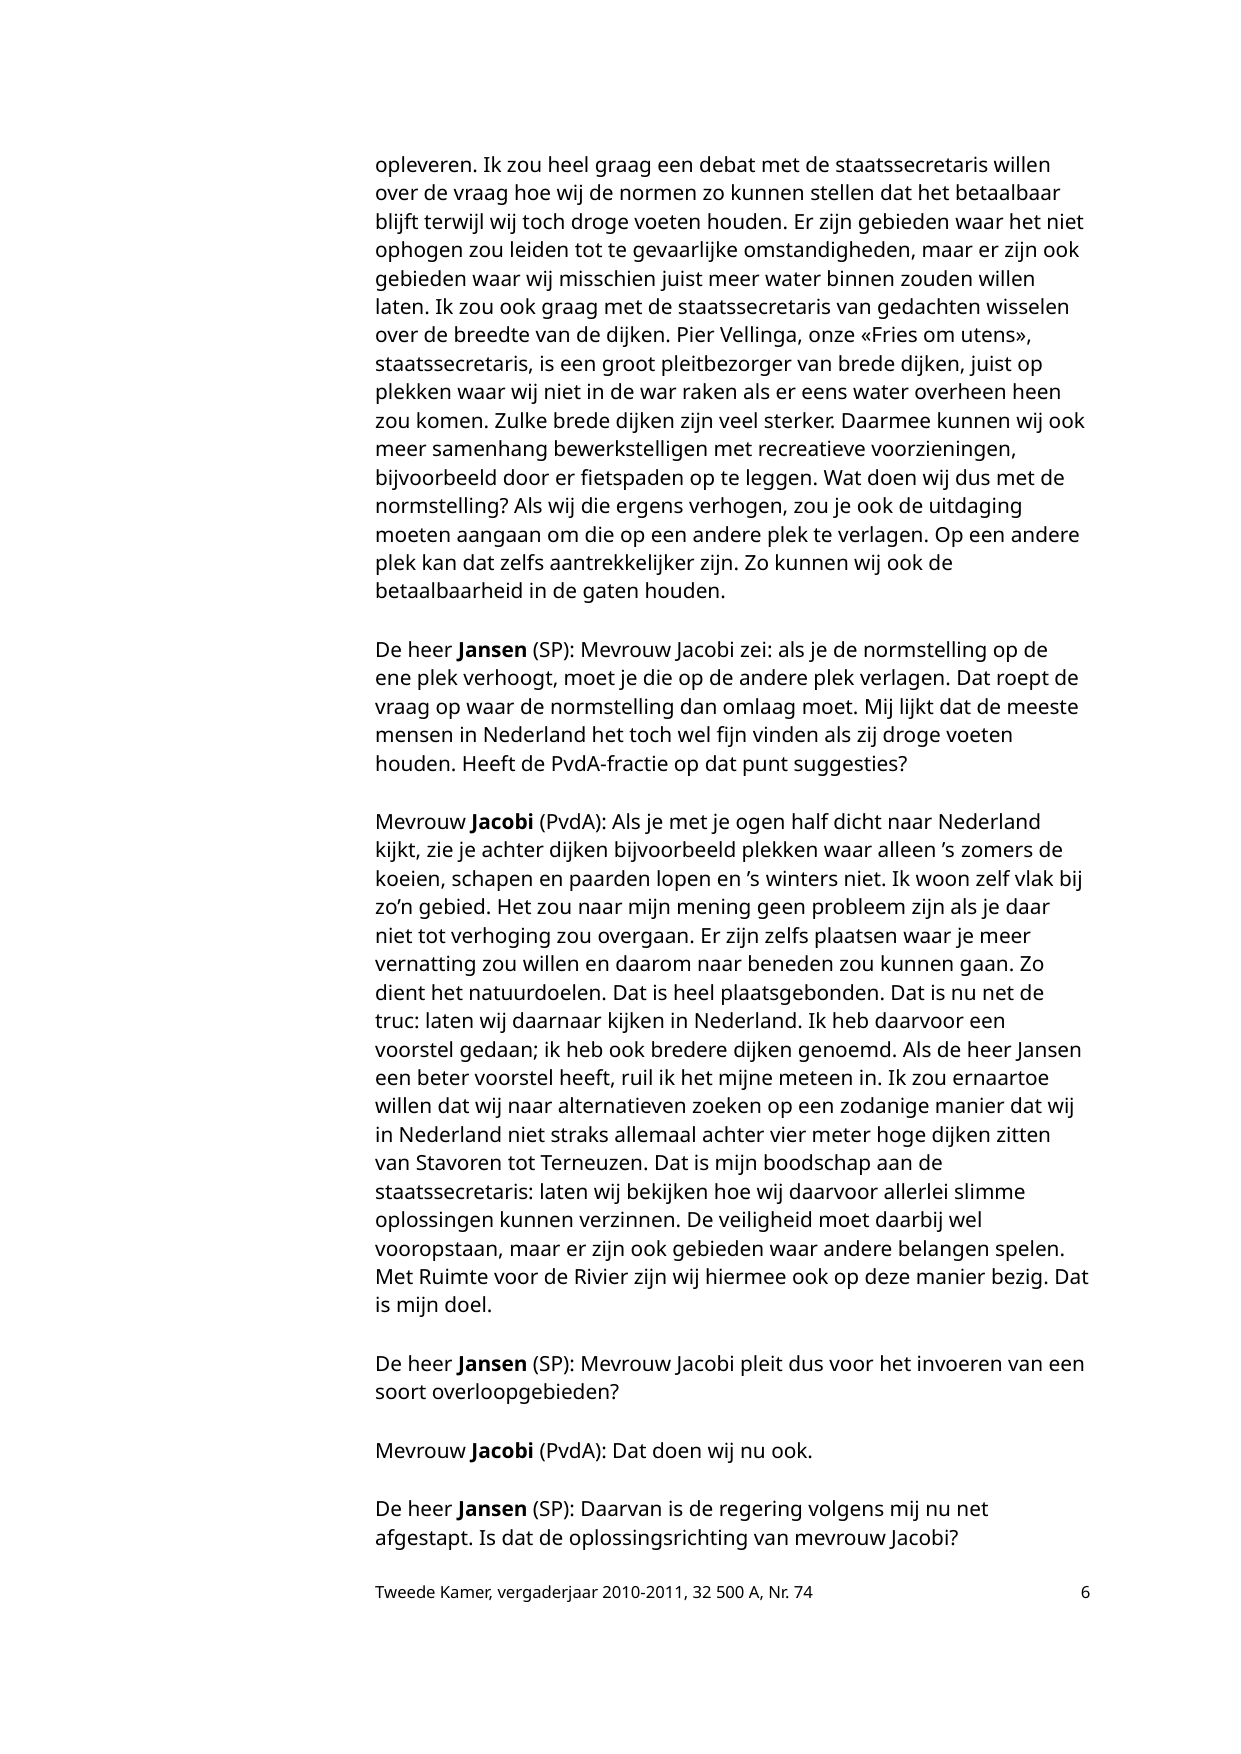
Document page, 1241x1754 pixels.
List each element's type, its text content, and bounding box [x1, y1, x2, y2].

text opleveren. Ik zou heel graag een debat met de staatssecretaris willen over de vraag hoe wij de normen zo kunnen stellen dat het betaalbaar blijft terwijl wij toch droge voeten houden. Er zijn gebieden waar het niet ophogen zou leiden tot te gevaarlijke omstandigheden, maar er zijn ook gebieden waar wij misschien juist meer water binnen zouden willen laten. Ik zou ook graag met de staatssecretaris van gedachten wisselen over de breedte van de dijken. Pier Vellinga, onze «Fries om utens», staatssecretaris, is een groot pleitbezorger van brede dijken, juist op plekken waar wij niet in de war raken als er eens water overheen heen zou komen. Zulke brede dijken zijn veel sterker. Daarmee kunnen wij ook meer samenhang bewerkstelligen met recreatieve voorzieningen, bijvoorbeeld door er fietspaden op te leggen. Wat doen wij dus met de normstelling? Als wij die ergens verhogen, zou je ook de uitdaging moeten aangaan om die op een andere plek te verlagen. Op een andere plek kan dat zelfs aantrekkelijker zijn. Zo kunnen wij ook de betaalbaarheid in de gaten houden. [375, 150, 1090, 605]
text De heer Jansen (SP): Mevrouw Jacobi pleit dus voor het invoeren van een soort overloopgebieden? [375, 1349, 1090, 1406]
text De heer Jansen (SP): Mevrouw Jacobi zei: als je de normstelling op de ene plek verhoogt, moet je die op de andere plek verlagen. Dat roept de vraag op waar de normstelling dan omlaag moet. Mij lijkt dat de meeste mensen in Nederland het toch wel fijn vinden als zij droge voeten houden. Heeft de PvdA-fractie op dat punt suggesties? [375, 635, 1090, 777]
text Mevrouw Jacobi (PvdA): Dat doen wij nu ook. [375, 1436, 1090, 1464]
text De heer Jansen (SP): Daarvan is de regering volgens mij nu net afgestapt. Is dat de oplossingsrichting van mevrouw Jacobi? [375, 1494, 1090, 1551]
text Mevrouw Jacobi (PvdA): Als je met je ogen half dicht naar Nederland kijkt, zie je achter dijken bijvoorbeeld plekken waar alleen ’s zomers de koeien, schapen en paarden lopen en ’s winters niet. Ik woon zelf vlak bij zo’n gebied. Het zou naar mijn mening geen probleem zijn als je daar niet tot verhoging zou overgaan. Er zijn zelfs plaatsen waar je meer vernatting zou willen en daarom naar beneden zou kunnen gaan. Zo dient het natuurdoelen. Dat is heel plaatsgebonden. Dat is nu net de truc: laten wij daarnaar kijken in Nederland. Ik heb daarvoor een voorstel gedaan; ik heb ook bredere dijken genoemd. Als de heer Jansen een beter voorstel heeft, ruil ik het mijne meteen in. Ik zou ernaartoe willen dat wij naar alternatieven zoeken op een zodanige manier dat wij in Nederland niet straks allemaal achter vier meter hoge dijken zitten van Stavoren tot Terneuzen. Dat is mijn boodschap aan de staatssecretaris: laten wij bekijken hoe wij daarvoor allerlei slimme oplossingen kunnen verzinnen. De veiligheid moet daarbij wel vooropstaan, maar er zijn ook gebieden waar andere belangen spelen. Met Ruimte voor de Rivier zijn wij hiermee ook op deze manier bezig. Dat is mijn doel. [375, 807, 1090, 1319]
